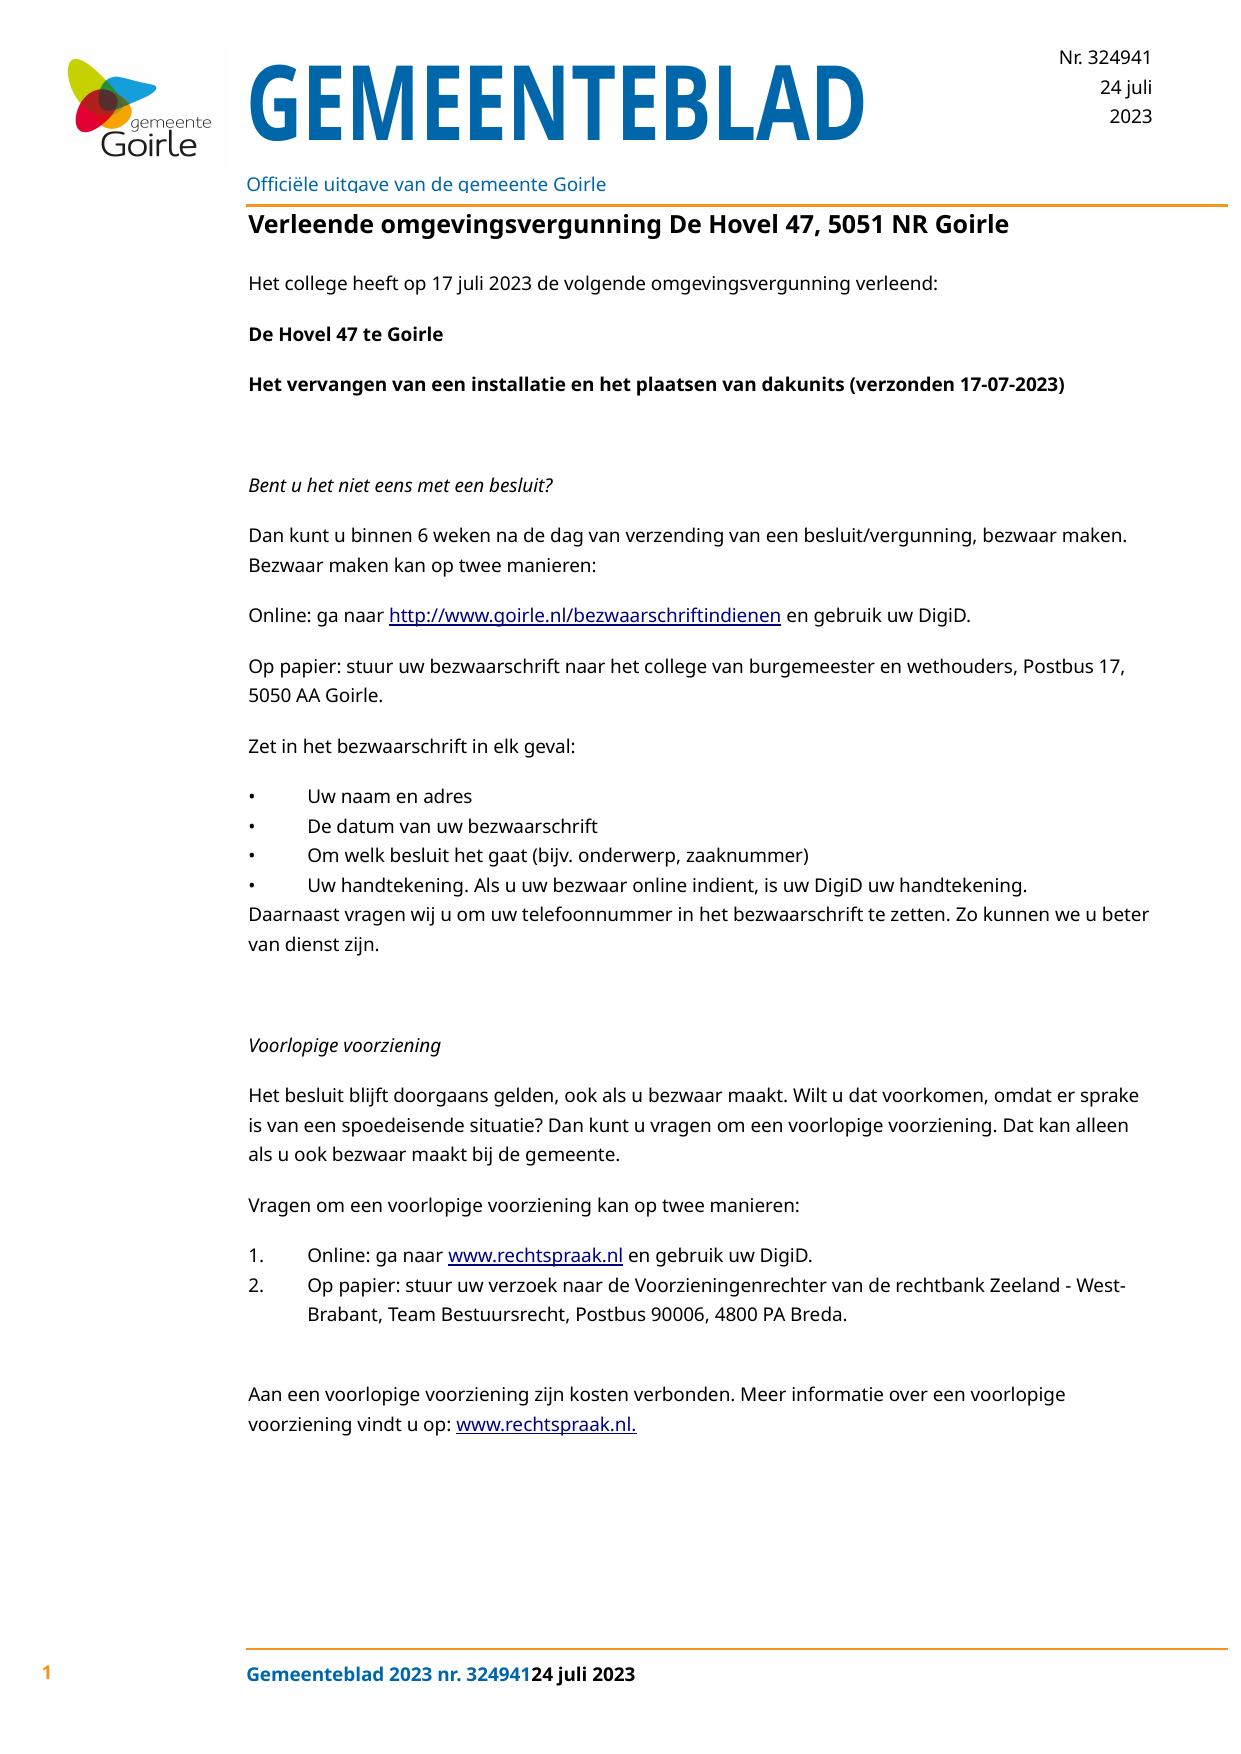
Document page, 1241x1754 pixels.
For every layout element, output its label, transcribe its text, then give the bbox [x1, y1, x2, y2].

text Bent u het niet eens met een besluit? [248, 472, 1152, 498]
list Uw naam en adres [248, 783, 1152, 809]
text Aan een voorlopige voorziening zijn kosten verbonden. Meer informatie over een voorlopige voorziening vindt u op: www.rechtspraak.nl. [248, 1382, 1152, 1437]
text De Hovel 47 te Goirle [248, 321, 1152, 346]
text Het besluit blijft doorgaans gelden, ook als u bezwaar maakt. Wilt u dat voorkomen, omdat er sprake is van een spoedeisende situatie? Dan kunt u vragen om een voorlopige voorziening. Dat kan alleen als u ook bezwaar maakt bij de gemeente. [248, 1082, 1152, 1167]
picture [41, 47, 231, 172]
text Het college heeft op 17 juli 2023 de volgende omgevingsvergunning verleend: [248, 270, 1152, 296]
text Verleende omgevingsvergunning De Hovel 47, 5051 NR Goirle [248, 207, 1152, 241]
text Op papier: stuur uw bezwaarschrift naar het college van burgemeester en wethouders, Postbus 17, 5050 AA Goirle. [248, 653, 1152, 708]
text Voorlopige voorziening [248, 1032, 1152, 1058]
list Uw handtekening. Als u uw bezwaar online indient, is uw DigiD uw handtekening. [248, 872, 1152, 898]
list Op papier: stuur uw verzoek naar de Voorzieningenrechter van de rechtbank Zeeland - West-Brabant, Team Bestuursrecht, Postbus 90006, 4800 PA Breda. [248, 1272, 1152, 1327]
text Het vervangen van een installatie en het plaatsen van dakunits (verzonden 17-07-2023) [248, 371, 1152, 397]
text Vragen om een voorlopige voorziening kan op twee manieren: [248, 1192, 1152, 1218]
list Om welk besluit het gaat (bijv. onderwerp, zaaknummer) [248, 842, 1152, 868]
text Daarnaast vragen wij u om uw telefoonnummer in het bezwaarschrift te zetten. Zo kunnen we u beter van dienst zijn. [248, 902, 1152, 957]
list De datum van uw bezwaarschrift [248, 813, 1152, 838]
list Online: ga naar www.rechtspraak.nl en gebruik uw DigiD. [248, 1242, 1152, 1268]
text Zet in het bezwaarschrift in elk geval: [248, 733, 1152, 758]
text Online: ga naar http://www.goirle.nl/bezwaarschriftindienen en gebruik uw DigiD. [248, 602, 1152, 628]
text Dan kunt u binnen 6 weken na de dag van verzending van een besluit/vergunning, bezwaar maken. Bezwaar maken kan op twee manieren: [248, 522, 1152, 578]
